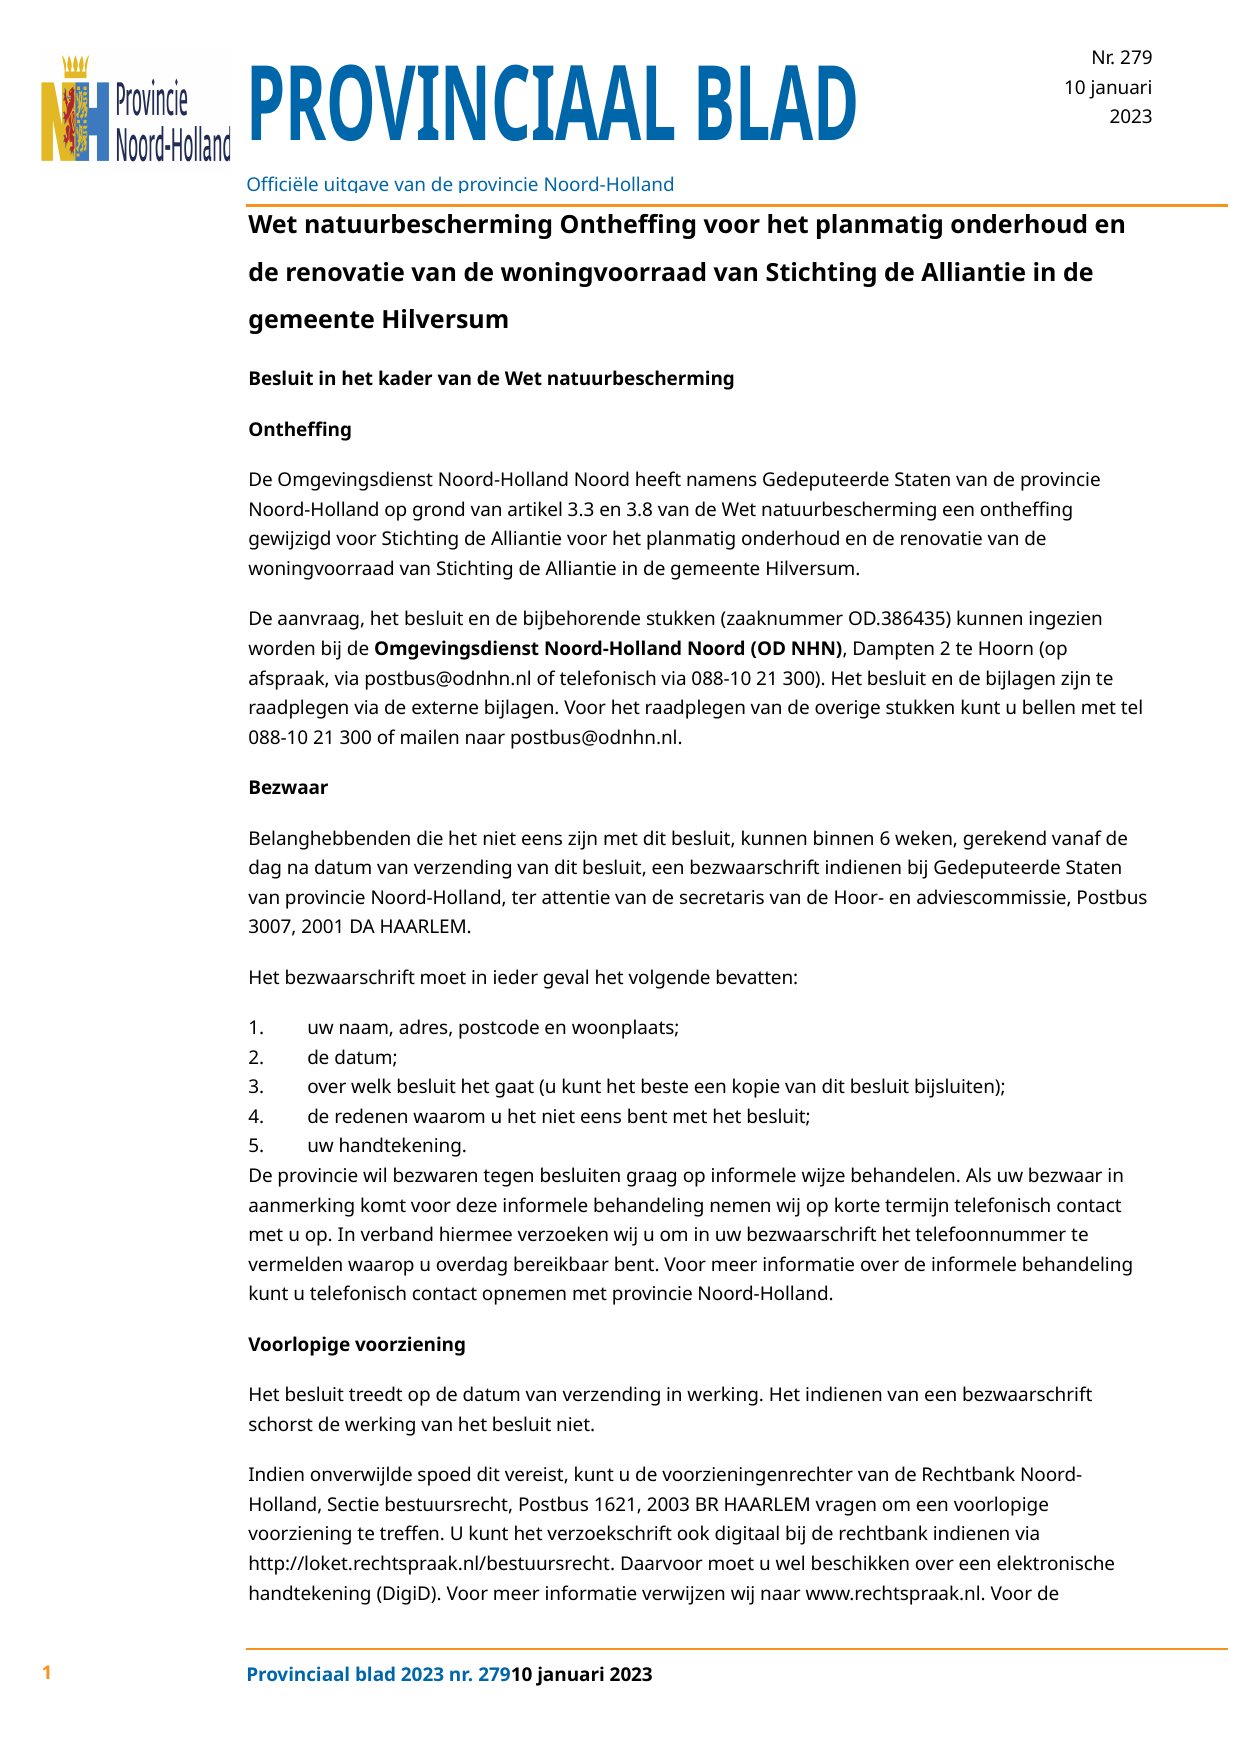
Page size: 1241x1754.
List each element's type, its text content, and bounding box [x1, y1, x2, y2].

list de redenen waarom u het niet eens bent met het besluit; [248, 1103, 1152, 1129]
text Het bezwaarschrift moet in ieder geval het volgende bevatten: [248, 964, 1152, 989]
list uw naam, adres, postcode en woonplaats; [248, 1014, 1152, 1040]
list uw handtekening. [248, 1133, 1152, 1158]
text Besluit in het kader van de Wet natuurbescherming [248, 366, 1152, 391]
text De provincie wil bezwaren tegen besluiten graag op informele wijze behandelen. Als uw bezwaar in aanmerking komt voor deze informele behandeling nemen wij op korte termijn telefonisch contact met u op. In verband hiermee verzoeken wij u om in uw bezwaarschrift het telefoonnummer te vermelden waarop u overdag bereikbaar bent. Voor meer informatie over de informele behandeling kunt u telefonisch contact opnemen met provincie Noord-Holland. [248, 1162, 1152, 1306]
text Wet natuurbescherming Ontheffing voor het planmatig onderhoud en de renovatie van de woningvoorraad van Stichting de Alliantie in de gemeente Hilversum [248, 207, 1152, 336]
list de datum; [248, 1044, 1152, 1069]
list over welk besluit het gaat (u kunt het beste een kopie van dit besluit bijsluiten); [248, 1073, 1152, 1099]
text Indien onverwijlde spoed dit vereist, kunt u de voorzieningenrechter van de Rechtbank Noord-Holland, Sectie bestuursrecht, Postbus 1621, 2003 BR HAARLEM vragen om een voorlopige voorziening te treffen. U kunt het verzoekschrift ook digitaal bij de rechtbank indienen via http://loket.rechtspraak.nl/bestuursrecht. Daarvoor moet u wel beschikken over een elektronische handtekening (DigiD). Voor meer informatie verwijzen wij naar www.rechtspraak.nl. Voor de [248, 1461, 1152, 1605]
text Bezwaar [248, 774, 1152, 800]
text De aanvraag, het besluit en de bijbehorende stukken (zaaknummer OD.386435) kunnen ingezien worden bij de Omgevingsdienst Noord-Holland Noord (OD NHN), Dampten 2 te Hoorn (op afspraak, via postbus@odnhn.nl of telefonisch via 088-10 21 300). Het besluit en de bijlagen zijn te raadplegen via de externe bijlagen. Voor het raadplegen van de overige stukken kunt u bellen met tel 088-10 21 300 of mailen naar postbus@odnhn.nl. [248, 606, 1152, 749]
text Voorlopige voorziening [248, 1331, 1152, 1357]
text Belanghebbenden die het niet eens zijn met dit besluit, kunnen binnen 6 weken, gerekend vanaf de dag na datum van verzending van dit besluit, een bezwaarschrift indienen bij Gedeputeerde Staten van provincie Noord-Holland, ter attentie van de secretaris van de Hoor- en adviescommissie, Postbus 3007, 2001 DA HAARLEM. [248, 825, 1152, 939]
text Het besluit treedt op de datum van verzending in werking. Het indienen van een bezwaarschrift schorst de werking van het besluit niet. [248, 1381, 1152, 1437]
text De Omgevingsdienst Noord-Holland Noord heeft namens Gedeputeerde Staten van de provincie Noord-Holland op grond van artikel 3.3 en 3.8 van de Wet natuurbescherming een ontheffing gewijzigd voor Stichting de Alliantie voor het planmatig onderhoud en de renovatie van de woningvoorraad van Stichting de Alliantie in de gemeente Hilversum. [248, 466, 1152, 581]
picture [41, 47, 231, 172]
text Ontheffing [248, 416, 1152, 442]
